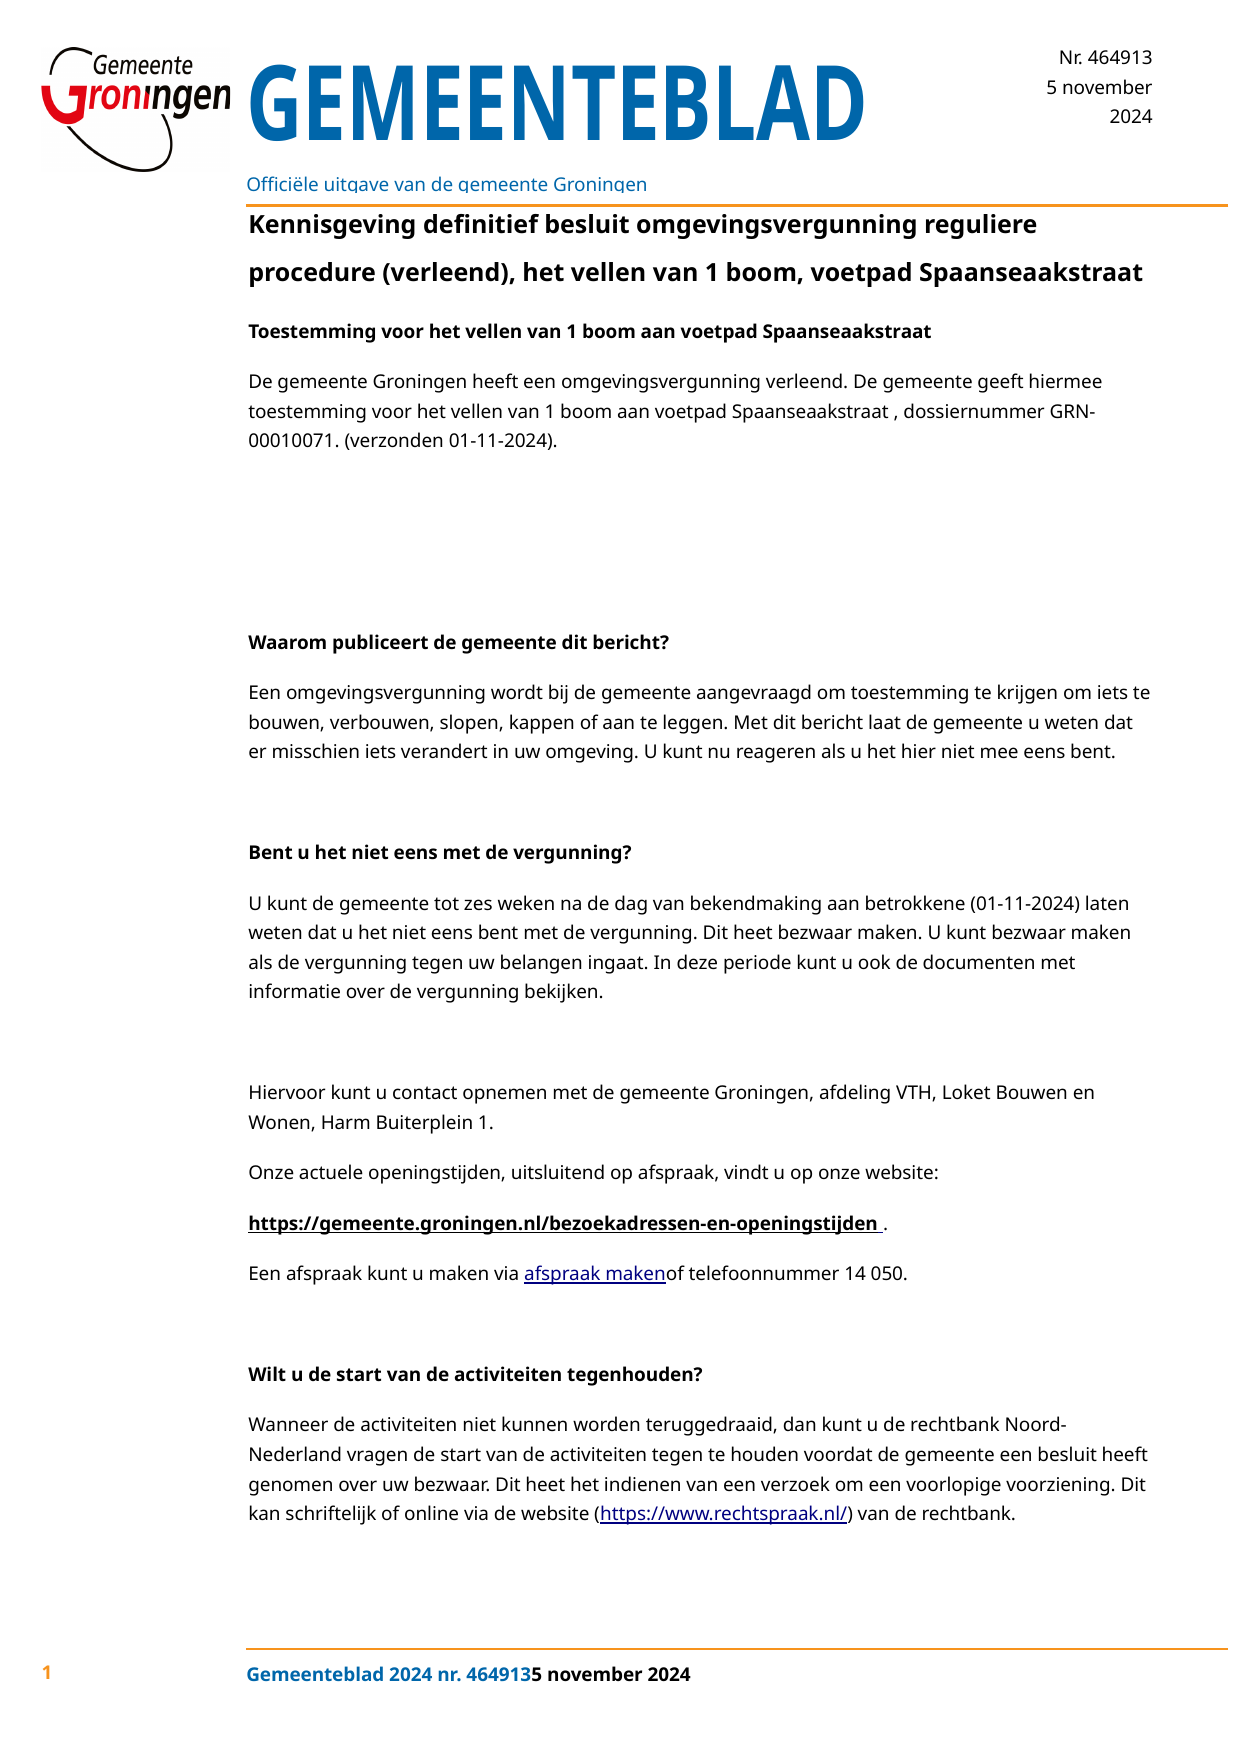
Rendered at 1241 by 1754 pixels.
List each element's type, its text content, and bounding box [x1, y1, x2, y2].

text Een afspraak kunt u maken via afspraak makenof telefoonnummer 14 050. [248, 1260, 1152, 1286]
text Wilt u de start van de activiteiten tegenhouden? [248, 1361, 1152, 1387]
text Onze actuele openingstijden, uitsluitend op afspraak, vindt u op onze website: [248, 1159, 1152, 1185]
text Bent u het niet eens met de vergunning? [248, 839, 1152, 865]
text https://gemeente.groningen.nl/bezoekadressen-en-openingstijden . [248, 1210, 1152, 1236]
text Waarom publiceert de gemeente dit bericht? [248, 629, 1152, 655]
picture [41, 47, 231, 172]
text Kennisgeving definitief besluit omgevingsvergunning reguliere procedure (verleend), het vellen van 1 boom, voetpad Spaanseaakstraat [248, 207, 1152, 288]
text Hiervoor kunt u contact opnemen met de gemeente Groningen, afdeling VTH, Loket Bouwen en Wonen, Harm Buiterplein 1. [248, 1079, 1152, 1135]
text U kunt de gemeente tot zes weken na de dag van bekendmaking aan betrokkene (01-11-2024) laten weten dat u het niet eens bent met de vergunning. Dit heet bezwaar maken. U kunt bezwaar maken als de vergunning tegen uw belangen ingaat. In deze periode kunt u ook de documenten met informatie over de vergunning bekijken. [248, 890, 1152, 1004]
text Toestemming voor het vellen van 1 boom aan voetpad Spaanseaakstraat [248, 318, 1152, 344]
text Wanneer de activiteiten niet kunnen worden teruggedraaid, dan kunt u de rechtbank Noord-Nederland vragen de start van de activiteiten tegen te houden voordat de gemeente een besluit heeft genomen over uw bezwaar. Dit heet het indienen van een verzoek om een voorlopige voorziening. Dit kan schriftelijk of online via de website (https://www.rechtspraak.nl/) van de rechtbank. [248, 1412, 1152, 1526]
text Een omgevingsvergunning wordt bij de gemeente aangevraagd om toestemming te krijgen om iets te bouwen, verbouwen, slopen, kappen of aan te leggen. Met dit bericht laat de gemeente u weten dat er misschien iets verandert in uw omgeving. U kunt nu reageren als u het hier niet mee eens bent. [248, 679, 1152, 764]
text De gemeente Groningen heeft een omgevingsvergunning verleend. De gemeente geeft hiermee toestemming voor het vellen van 1 boom aan voetpad Spaanseaakstraat , dossiernummer GRN-00010071. (verzonden 01-11-2024). [248, 368, 1152, 453]
